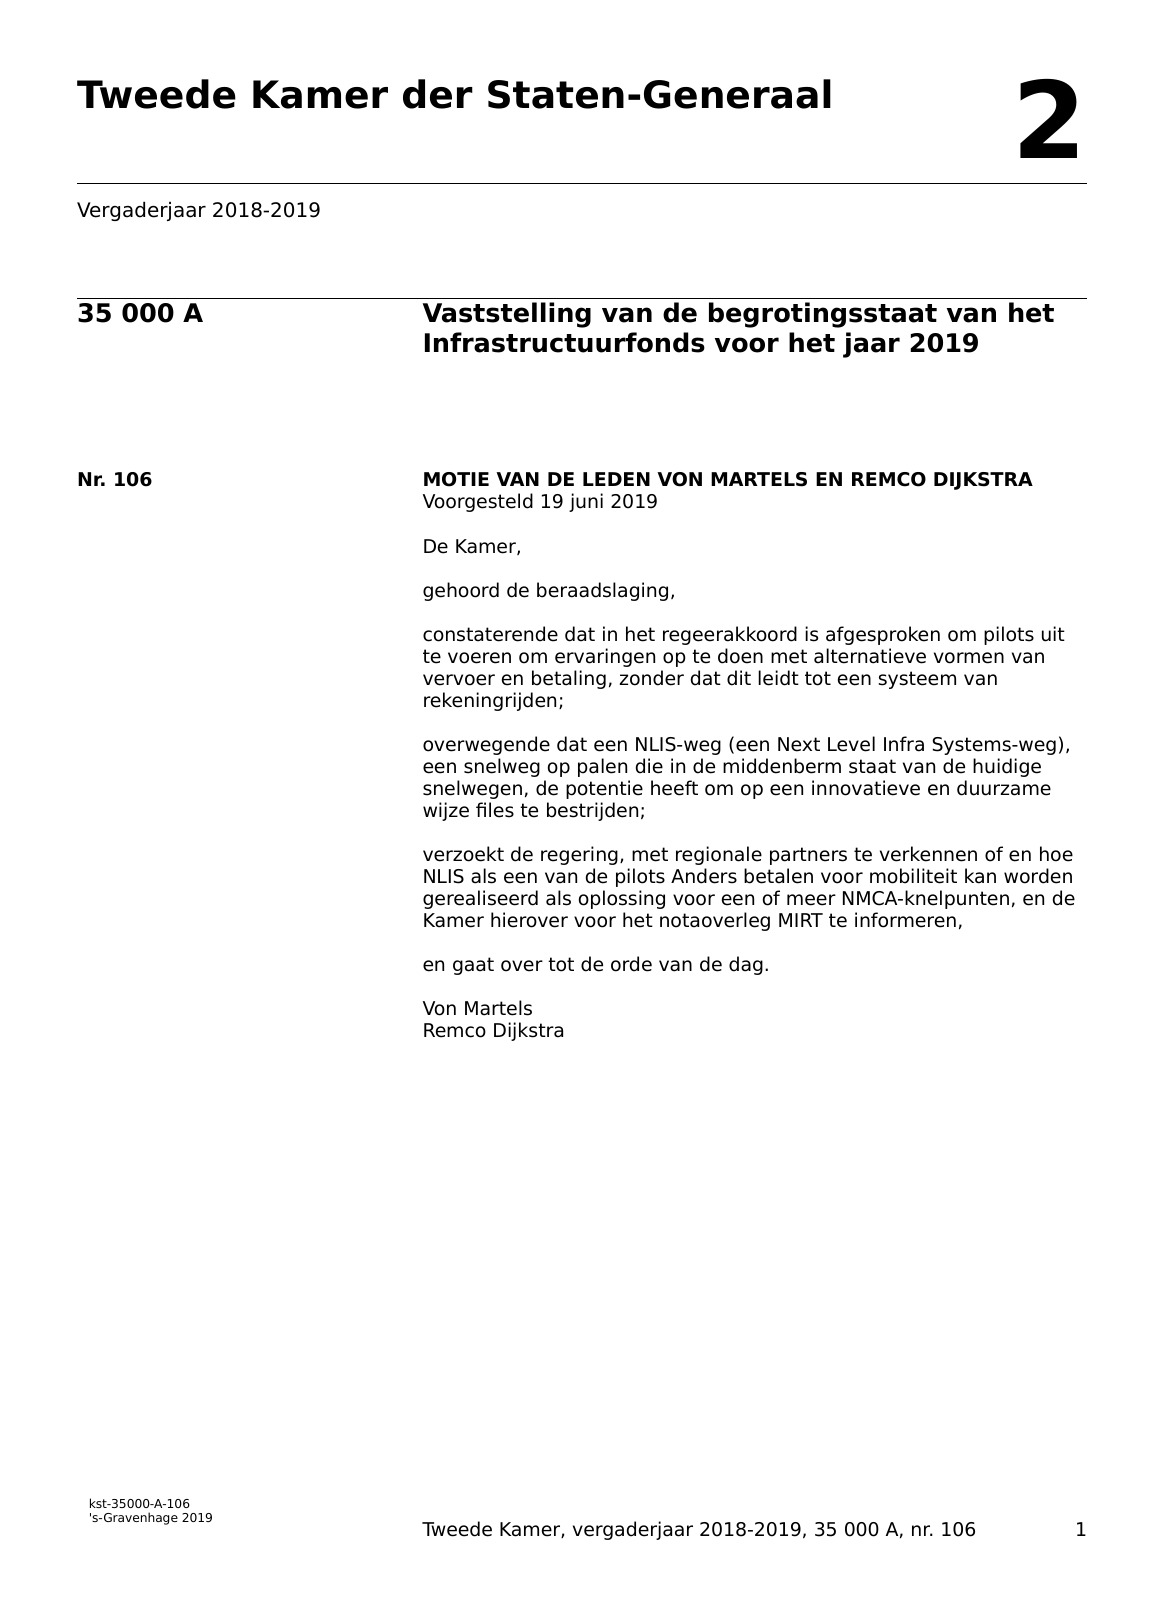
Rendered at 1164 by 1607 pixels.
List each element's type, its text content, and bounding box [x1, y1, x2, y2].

text overwegende dat een NLIS-weg (een Next Level Infra Systems-weg), een snelweg op palen die in de middenberm staat van de huidige snelwegen, de potentie heeft om op een innovatieve en duurzame wijze files te bestrijden; [422, 734, 1087, 822]
text en gaat over tot de orde van de dag. [422, 954, 1087, 976]
text Voorgesteld 19 juni 2019 [422, 491, 1087, 513]
text gehoord de beraadslaging, [422, 580, 1087, 602]
text De Kamer, [422, 536, 1087, 557]
table_header 2 [886, 59, 1087, 183]
text constaterende dat in het regeerakkoord is afgesproken om pilots uit te voeren om ervaringen op te doen met alternatieve vormen van vervoer en betaling, zonder dat dit leidt tot een systeem van rekeningrijden; [422, 624, 1087, 712]
text kst-35000-A-106 [88, 1497, 323, 1511]
subtitle Nr. 106 MOTIE VAN DE LEDEN VON MARTELS EN REMCO DIJKSTRA [77, 469, 1087, 491]
text verzoekt de regering, met regionale partners te verkennen of en hoe NLIS als een van de pilots Anders betalen voor mobiliteit kan worden gerealiseerd als oplossing voor een of meer NMCA-knelpunten, en de Kamer hierover voor het notaoverleg MIRT te informeren, [422, 844, 1087, 932]
text Von Martels [422, 998, 1087, 1020]
table_cell Vergaderjaar 2018-2019 [77, 184, 1087, 298]
subtitle 35 000 A Vaststelling van de begrotingsstaat van het Infrastructuurfonds voor het jaar 2019 [77, 299, 1087, 358]
text 's-Gravenhage 2019 [88, 1511, 323, 1525]
text Remco Dijkstra [422, 1020, 1087, 1042]
table_header Tweede Kamer der Staten-Generaal [77, 59, 886, 183]
